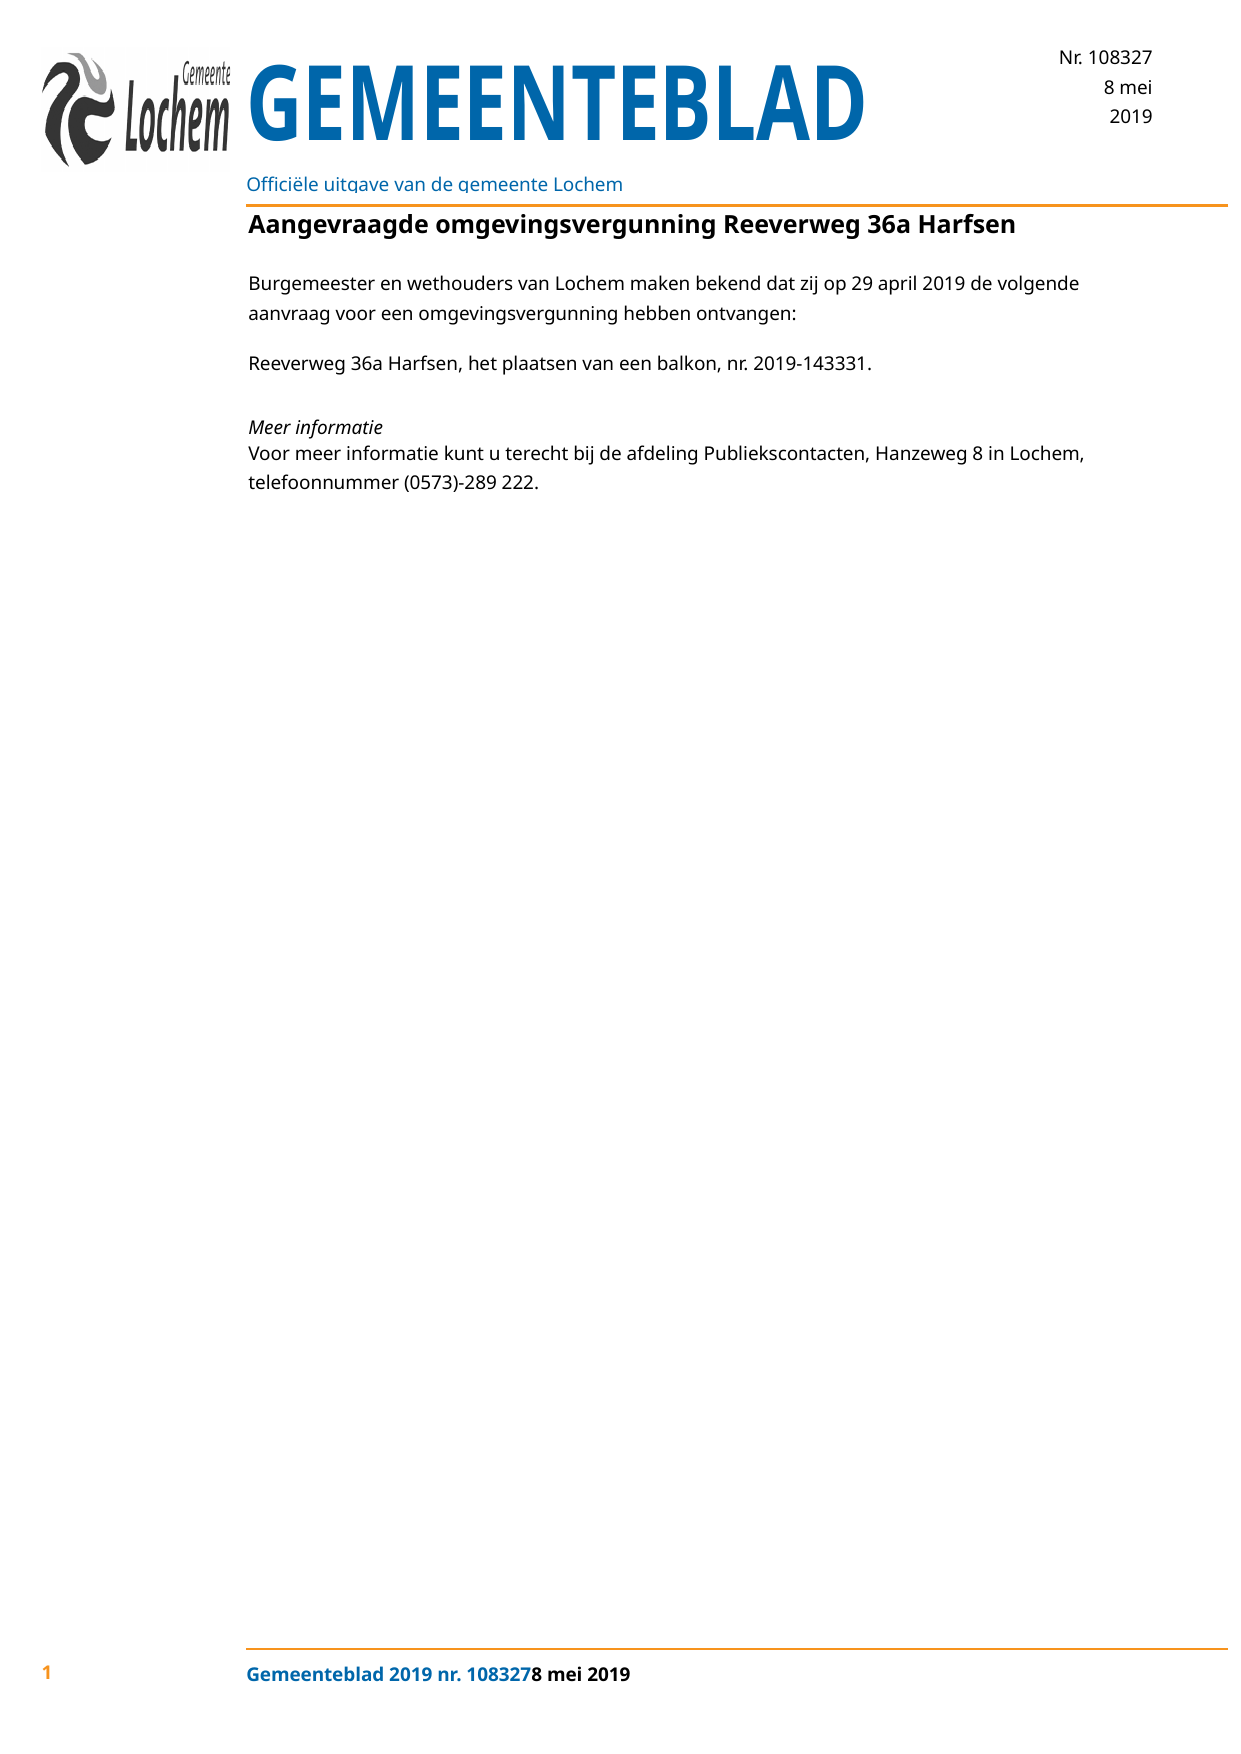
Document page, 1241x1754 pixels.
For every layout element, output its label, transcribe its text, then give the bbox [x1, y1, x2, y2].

text Burgemeester en wethouders van Lochem maken bekend dat zij op 29 april 2019 de volgende aanvraag voor een omgevingsvergunning hebben ontvangen: [248, 270, 1152, 326]
text Reeverweg 36a Harfsen, het plaatsen van een balkon, nr. 2019-143331. [248, 350, 1152, 376]
picture [41, 47, 231, 172]
text Meer informatie [248, 414, 1152, 440]
text Voor meer informatie kunt u terecht bij de afdeling Publiekscontacten, Hanzeweg 8 in Lochem, telefoonnummer (0573)-289 222. [248, 440, 1152, 495]
text Aangevraagde omgevingsvergunning Reeverweg 36a Harfsen [248, 207, 1152, 241]
